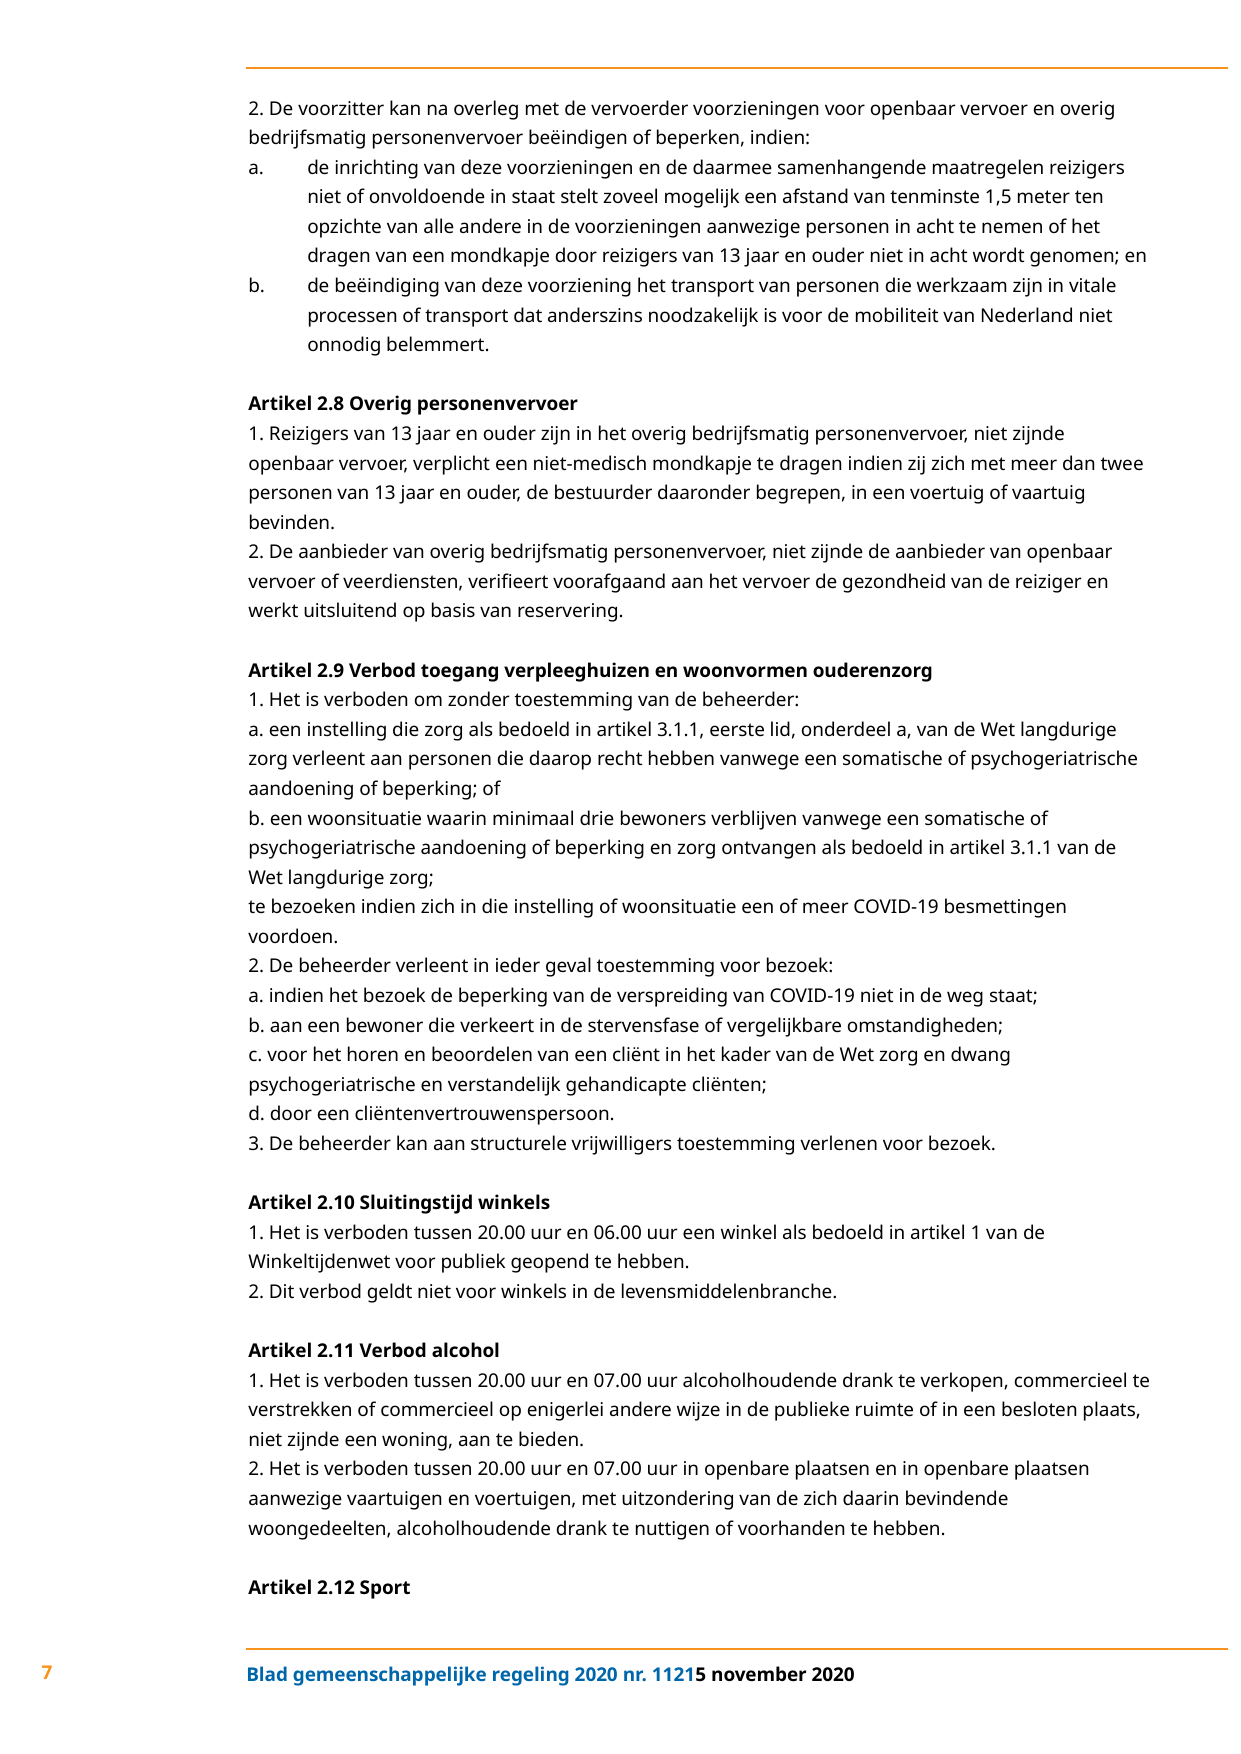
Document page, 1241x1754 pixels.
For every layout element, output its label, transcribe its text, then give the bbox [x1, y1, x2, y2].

text Artikel 2.9 Verbod toegang verpleeghuizen en woonvormen ouderenzorg [248, 657, 1152, 683]
text Artikel 2.8 Overig personenvervoer [248, 391, 1152, 416]
text 2. Het is verboden tussen 20.00 uur en 07.00 uur in openbare plaatsen en in openbare plaatsen aanwezige vaartuigen en voertuigen, met uitzondering van de zich daarin bevindende woongedeelten, alcoholhoudende drank te nuttigen of voorhanden te hebben. [248, 1456, 1152, 1541]
text d. door een cliëntenvertrouwenspersoon. [248, 1101, 1152, 1126]
text 1. Het is verboden tussen 20.00 uur en 06.00 uur een winkel als bedoeld in artikel 1 van de Winkeltijdenwet voor publiek geopend te hebben. [248, 1219, 1152, 1274]
text a. een instelling die zorg als bedoeld in artikel 3.1.1, eerste lid, onderdeel a, van de Wet langdurige zorg verleent aan personen die daarop recht hebben vanwege een somatische of psychogeriatrische aandoening of beperking; of [248, 716, 1152, 801]
text 2. De beheerder verleent in ieder geval toestemming voor bezoek: [248, 953, 1152, 978]
text c. voor het horen en beoordelen van een cliënt in het kader van de Wet zorg en dwang psychogeriatrische en verstandelijk gehandicapte cliënten; [248, 1041, 1152, 1097]
text b. een woonsituatie waarin minimaal drie bewoners verblijven vanwege een somatische of psychogeriatrische aandoening of beperking en zorg ontvangen als bedoeld in artikel 3.1.1 van de Wet langdurige zorg; [248, 805, 1152, 890]
text Artikel 2.12 Sport [248, 1574, 1152, 1600]
text b. aan een bewoner die verkeert in de stervensfase of vergelijkbare omstandigheden; [248, 1012, 1152, 1038]
text 3. De beheerder kan aan structurele vrijwilligers toestemming verlenen voor bezoek. [248, 1130, 1152, 1156]
text te bezoeken indien zich in die instelling of woonsituatie een of meer COVID-19 besmettingen voordoen. [248, 893, 1152, 949]
picture [41, 47, 231, 172]
text 2. De voorzitter kan na overleg met de vervoerder voorzieningen voor openbaar vervoer en overig bedrijfsmatig personenvervoer beëindigen of beperken, indien: [248, 95, 1152, 150]
text Artikel 2.11 Verbod alcohol [248, 1337, 1152, 1363]
text a. indien het bezoek de beperking van de verspreiding van COVID-19 niet in de weg staat; [248, 982, 1152, 1008]
text 1. Het is verboden tussen 20.00 uur en 07.00 uur alcoholhoudende drank te verkopen, commercieel te verstrekken of commercieel op enigerlei andere wijze in de publieke ruimte of in een besloten plaats, niet zijnde een woning, aan te bieden. [248, 1367, 1152, 1452]
text 2. Dit verbod geldt niet voor winkels in de levensmiddelenbranche. [248, 1278, 1152, 1304]
text 2. De aanbieder van overig bedrijfsmatig personenvervoer, niet zijnde de aanbieder van openbaar vervoer of veerdiensten, verifieert voorafgaand aan het vervoer de gezondheid van de reiziger en werkt uitsluitend op basis van reservering. [248, 538, 1152, 623]
text 1. Het is verboden om zonder toestemming van de beheerder: [248, 686, 1152, 712]
text Artikel 2.10 Sluitingstijd winkels [248, 1189, 1152, 1215]
list de inrichting van deze voorzieningen en de daarmee samenhangende maatregelen reizigers niet of onvoldoende in staat stelt zoveel mogelijk een afstand van tenminste 1,5 meter ten opzichte van alle andere in de voorzieningen aanwezige personen in acht te nemen of het dragen van een mondkapje door reizigers van 13 jaar en ouder niet in acht wordt genomen; en [248, 154, 1152, 268]
text 1. Reizigers van 13 jaar en ouder zijn in het overig bedrijfsmatig personenvervoer, niet zijnde openbaar vervoer, verplicht een niet-medisch mondkapje te dragen indien zij zich met meer dan twee personen van 13 jaar en ouder, de bestuurder daaronder begrepen, in een voertuig of vaartuig bevinden. [248, 420, 1152, 535]
list de beëindiging van deze voorziening het transport van personen die werkzaam zijn in vitale processen of transport dat anderszins noodzakelijk is voor de mobiliteit van Nederland niet onnodig belemmert. [248, 272, 1152, 357]
